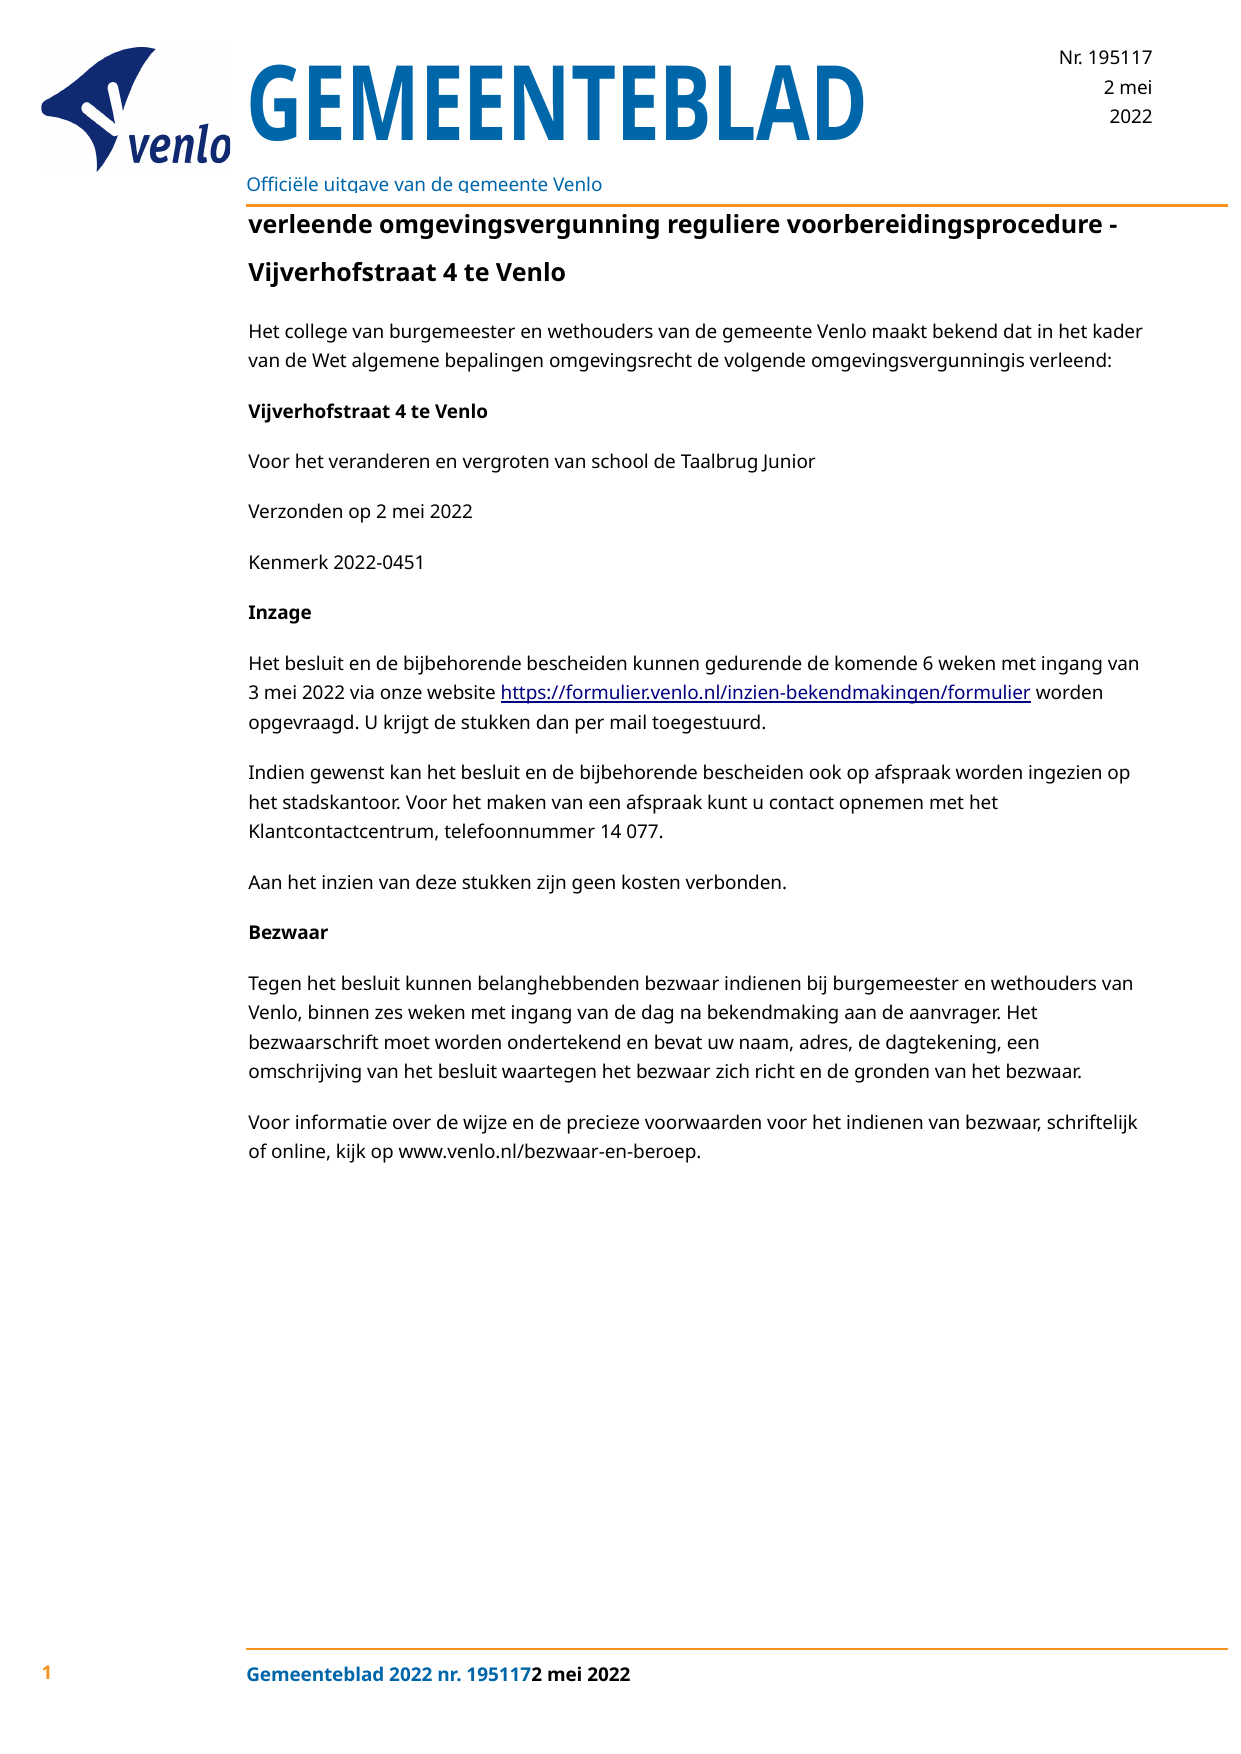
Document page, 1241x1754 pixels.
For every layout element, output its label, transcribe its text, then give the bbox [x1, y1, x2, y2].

text Voor informatie over de wijze en de precieze voorwaarden voor het indienen van bezwaar, schriftelijk of online, kijk op www.venlo.nl/bezwaar-en-beroep. [248, 1109, 1152, 1164]
text verleende omgevingsvergunning reguliere voorbereidingsprocedure - Vijverhofstraat 4 te Venlo [248, 207, 1152, 288]
text Tegen het besluit kunnen belanghebbenden bezwaar indienen bij burgemeester en wethouders van Venlo, binnen zes weken met ingang van de dag na bekendmaking aan de aanvrager. Het bezwaarschrift moet worden ondertekend en bevat uw naam, adres, de dagtekening, een omschrijving van het besluit waartegen het bezwaar zich richt en de gronden van het bezwaar. [248, 970, 1152, 1084]
picture [41, 47, 231, 172]
text Het college van burgemeester en wethouders van de gemeente Venlo maakt bekend dat in het kader van de Wet algemene bepalingen omgevingsrecht de volgende omgevingsvergunningis verleend: [248, 318, 1152, 373]
text Inzage [248, 599, 1152, 625]
text Het besluit en de bijbehorende bescheiden kunnen gedurende de komende 6 weken met ingang van 3 mei 2022 via onze website https://formulier.venlo.nl/inzien-bekendmakingen/formulier worden opgevraagd. U krijgt de stukken dan per mail toegestuurd. [248, 650, 1152, 735]
text Indien gewenst kan het besluit en de bijbehorende bescheiden ook op afspraak worden ingezien op het stadskantoor. Voor het maken van een afspraak kunt u contact opnemen met het Klantcontactcentrum, telefoonnummer 14 077. [248, 759, 1152, 844]
text Vijverhofstraat 4 te Venlo [248, 398, 1152, 424]
text Bezwaar [248, 919, 1152, 945]
text Verzonden op 2 mei 2022 [248, 499, 1152, 524]
text Voor het veranderen en vergroten van school de Taalbrug Junior [248, 448, 1152, 474]
text Kenmerk 2022-0451 [248, 549, 1152, 575]
text Aan het inzien van deze stukken zijn geen kosten verbonden. [248, 869, 1152, 895]
